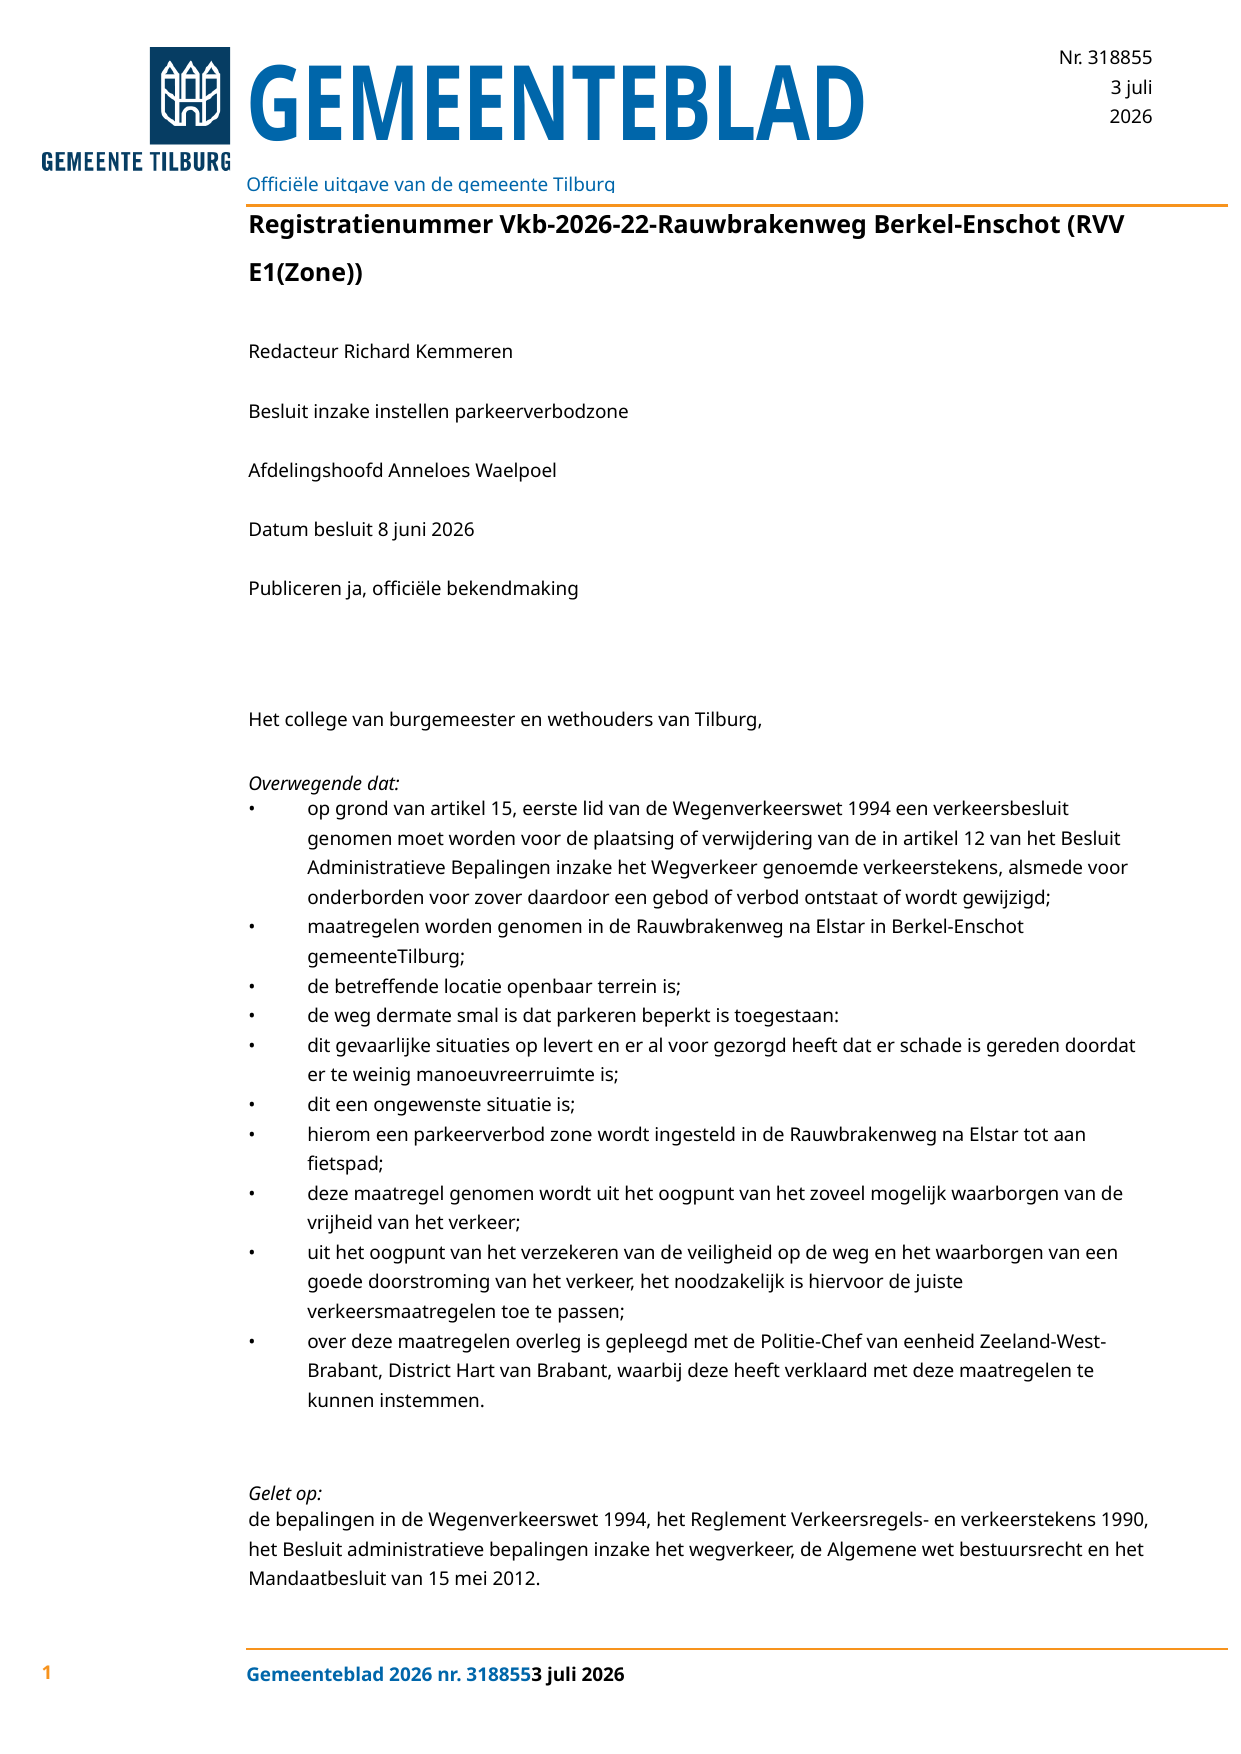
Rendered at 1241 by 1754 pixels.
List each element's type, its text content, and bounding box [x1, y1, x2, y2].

list maatregelen worden genomen in de Rauwbrakenweg na Elstar in Berkel-Enschot gemeenteTilburg; [248, 914, 1152, 969]
list de betreffende locatie openbaar terrein is; [248, 973, 1152, 999]
text Gelet op: [248, 1481, 1152, 1506]
list uit het oogpunt van het verzekeren van de veiligheid op de weg en het waarborgen van een goede doorstroming van het verkeer, het noodzakelijk is hiervoor de juiste verkeersmaatregelen toe te passen; [248, 1239, 1152, 1324]
list dit een ongewenste situatie is; [248, 1091, 1152, 1117]
text de bepalingen in de Wegenverkeerswet 1994, het Reglement Verkeersregels- en verkeerstekens 1990, het Besluit administratieve bepalingen inzake het wegverkeer, de Algemene wet bestuursrecht en het Mandaatbesluit van 15 mei 2012. [248, 1506, 1152, 1591]
text Redacteur Richard Kemmeren [248, 339, 1152, 364]
list de weg dermate smal is dat parkeren beperkt is toegestaan: [248, 1002, 1152, 1028]
text Besluit inzake instellen parkeerverbodzone [248, 398, 1152, 423]
text Publiceren ja, officiële bekendmaking [248, 575, 1152, 601]
list op grond van artikel 15, eerste lid van de Wegenverkeerswet 1994 een verkeersbesluit genomen moet worden voor de plaatsing of verwijdering van de in artikel 12 van het Besluit Administratieve Bepalingen inzake het Wegverkeer genoemde verkeerstekens, alsmede voor onderborden voor zover daardoor een gebod of verbod ontstaat of wordt gewijzigd; [248, 795, 1152, 910]
list over deze maatregelen overleg is gepleegd met de Politie-Chef van eenheid Zeeland-West-Brabant, District Hart van Brabant, waarbij deze heeft verklaard met deze maatregelen te kunnen instemmen. [248, 1328, 1152, 1413]
text Het college van burgemeester en wethouders van Tilburg, [248, 706, 1152, 731]
picture [41, 47, 231, 172]
list dit gevaarlijke situaties op levert en er al voor gezorgd heeft dat er schade is gereden doordat er te weinig manoeuvreerruimte is; [248, 1032, 1152, 1087]
text Overwegende dat: [248, 770, 1152, 795]
list deze maatregel genomen wordt uit het oogpunt van het zoveel mogelijk waarborgen van de vrijheid van het verkeer; [248, 1180, 1152, 1235]
text Datum besluit 8 juni 2026 [248, 516, 1152, 542]
text Afdelingshoofd Anneloes Waelpoel [248, 457, 1152, 483]
list hierom een parkeerverbod zone wordt ingesteld in de Rauwbrakenweg na Elstar tot aan fietspad; [248, 1121, 1152, 1176]
text Registratienummer Vkb-2026-22-Rauwbrakenweg Berkel-Enschot (RVV E1(Zone)) [248, 207, 1152, 288]
